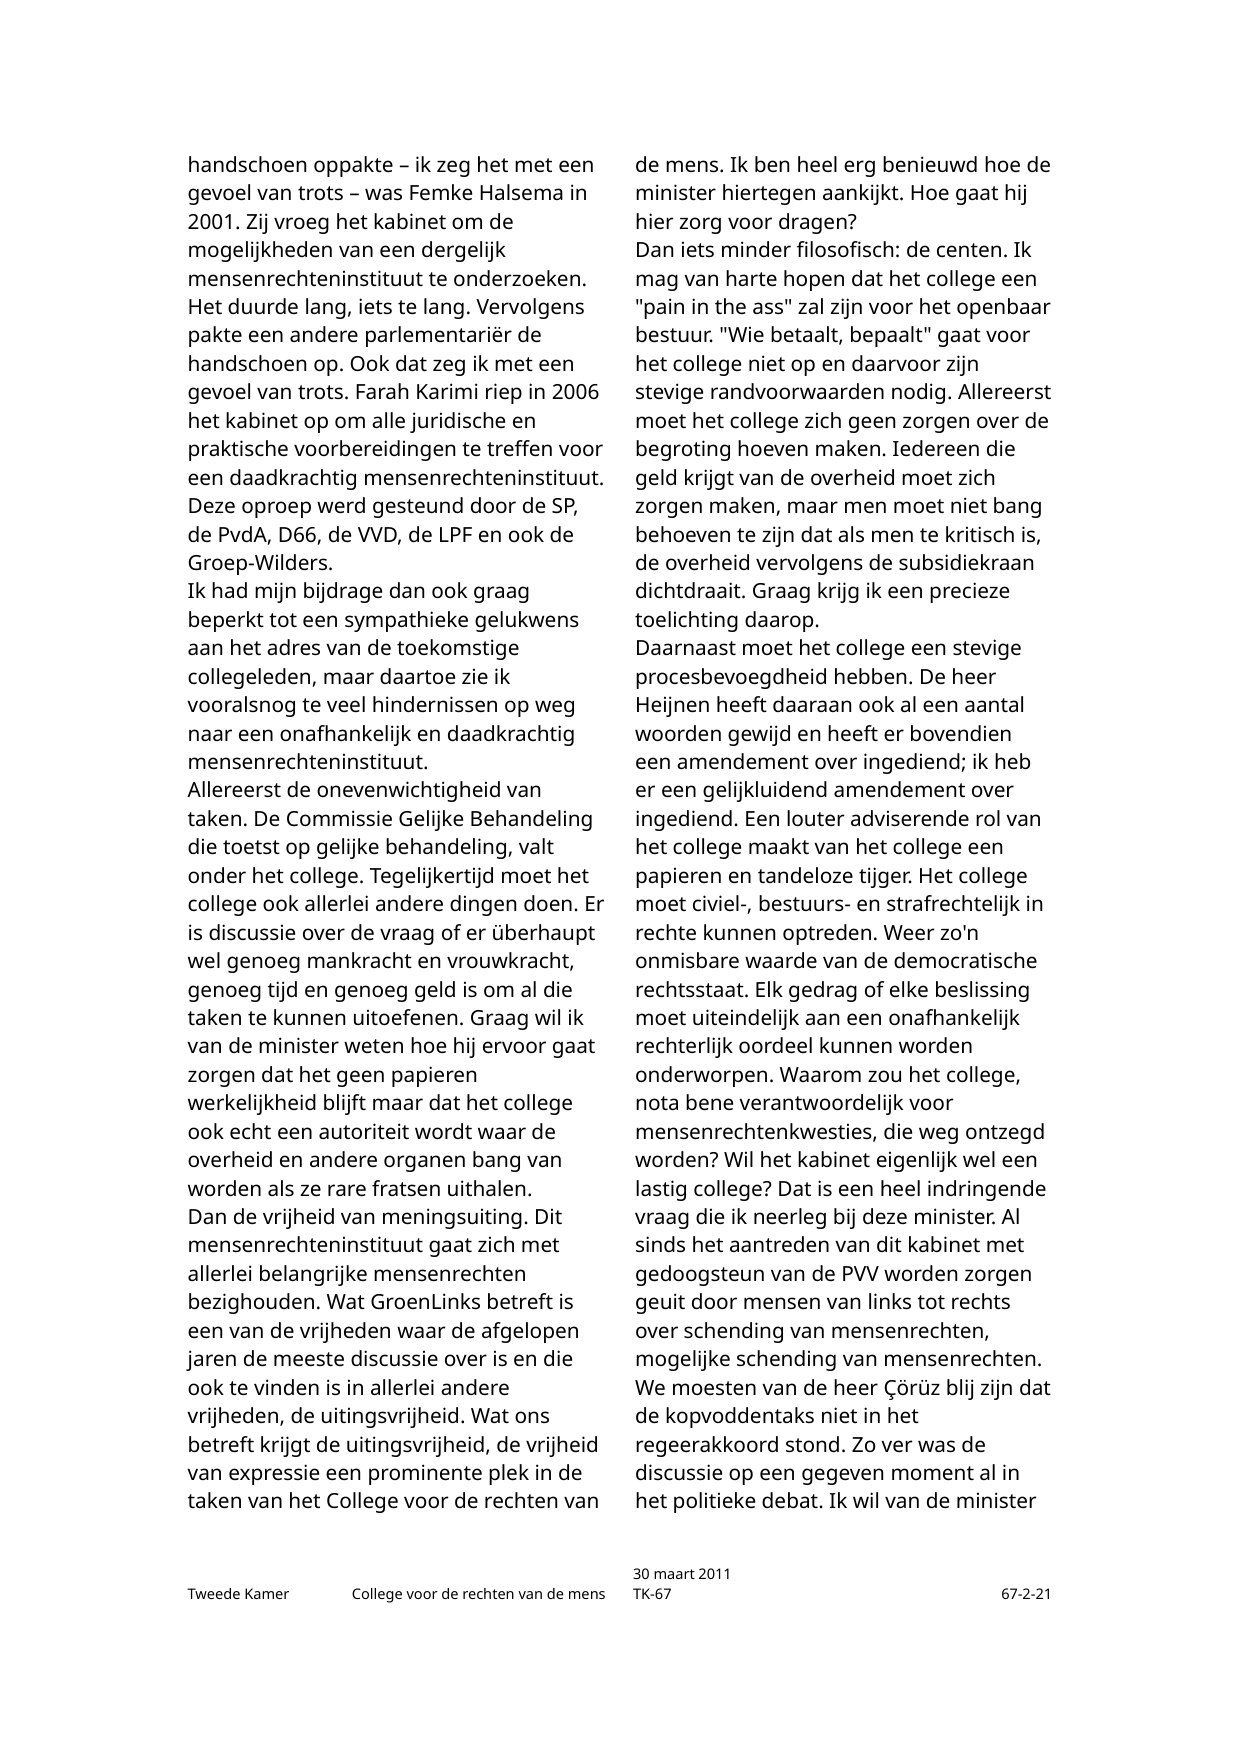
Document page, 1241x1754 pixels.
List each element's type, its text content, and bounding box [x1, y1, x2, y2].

text Daarnaast moet het college een stevige procesbevoegdheid hebben. De heer Heijnen heeft daaraan ook al een aantal woorden gewijd en heeft er bovendien een amendement over ingediend; ik heb er een gelijkluidend amendement over ingediend. Een louter adviserende rol van het college maakt van het college een papieren en tandeloze tijger. Het college moet civiel-, bestuurs- en strafrechtelijk in rechte kunnen optreden. Weer zo'n onmisbare waarde van de democratische rechtsstaat. Elk gedrag of elke beslissing moet uiteindelijk aan een onafhankelijk rechterlijk oordeel kunnen worden onderworpen. Waarom zou het college, nota bene verantwoordelijk voor mensenrechtenkwesties, die weg ontzegd worden? Wil het kabinet eigenlijk wel een lastig college? Dat is een heel indringende vraag die ik neerleg bij deze minister. Al sinds het aantreden van dit kabinet met gedoogsteun van de PVV worden zorgen geuit door mensen van links tot rechts over schending van mensenrechten, mogelijke schending van mensenrechten. We moesten van de heer Çörüz blij zijn dat de kopvoddentaks niet in het regeerakkoord stond. Zo ver was de discussie op een gegeven moment al in het politieke debat. Ik wil van de minister [635, 633, 1053, 1515]
text Dan iets minder filosofisch: de centen. Ik mag van harte hopen dat het college een "pain in the ass" zal zijn voor het openbaar bestuur. "Wie betaalt, bepaalt" gaat voor het college niet op en daarvoor zijn stevige randvoorwaarden nodig. Allereerst moet het college zich geen zorgen over de begroting hoeven maken. Iedereen die geld krijgt van de overheid moet zich zorgen maken, maar men moet niet bang behoeven te zijn dat als men te kritisch is, de overheid vervolgens de subsidiekraan dichtdraait. Graag krijg ik een precieze toelichting daarop. [635, 235, 1053, 633]
text Dan de vrijheid van meningsuiting. Dit mensenrechteninstituut gaat zich met allerlei belangrijke mensenrechten bezighouden. Wat GroenLinks betreft is een van de vrijheden waar de afgelopen jaren de meeste discussie over is en die ook te vinden is in allerlei andere vrijheden, de uitingsvrijheid. Wat ons betreft krijgt de uitingsvrijheid, de vrijheid van expressie een prominente plek in de taken van het College voor de rechten van [187, 1202, 605, 1515]
text Ik had mijn bijdrage dan ook graag beperkt tot een sympathieke gelukwens aan het adres van de toekomstige collegeleden, maar daartoe zie ik vooralsnog te veel hindernissen op weg naar een onafhankelijk en daadkrachtig mensenrechteninstituut. [187, 577, 605, 776]
text handschoen oppakte – ik zeg het met een gevoel van trots – was Femke Halsema in 2001. Zij vroeg het kabinet om de mogelijkheden van een dergelijk mensenrechteninstituut te onderzoeken. Het duurde lang, iets te lang. Vervolgens pakte een andere parlementariër de handschoen op. Ook dat zeg ik met een gevoel van trots. Farah Karimi riep in 2006 het kabinet op om alle juridische en praktische voorbereidingen te treffen voor een daadkrachtig mensenrechteninstituut. Deze oproep werd gesteund door de SP, de PvdA, D66, de VVD, de LPF en ook de Groep-Wilders. [187, 150, 605, 577]
text de mens. Ik ben heel erg benieuwd hoe de minister hiertegen aankijkt. Hoe gaat hij hier zorg voor dragen? [635, 150, 1053, 235]
text Allereerst de onevenwichtigheid van taken. De Commissie Gelijke Behandeling die toetst op gelijke behandeling, valt onder het college. Tegelijkertijd moet het college ook allerlei andere dingen doen. Er is discussie over de vraag of er überhaupt wel genoeg mankracht en vrouwkracht, genoeg tijd en genoeg geld is om al die taken te kunnen uitoefenen. Graag wil ik van de minister weten hoe hij ervoor gaat zorgen dat het geen papieren werkelijkheid blijft maar dat het college ook echt een autoriteit wordt waar de overheid en andere organen bang van worden als ze rare fratsen uithalen. [187, 776, 605, 1202]
